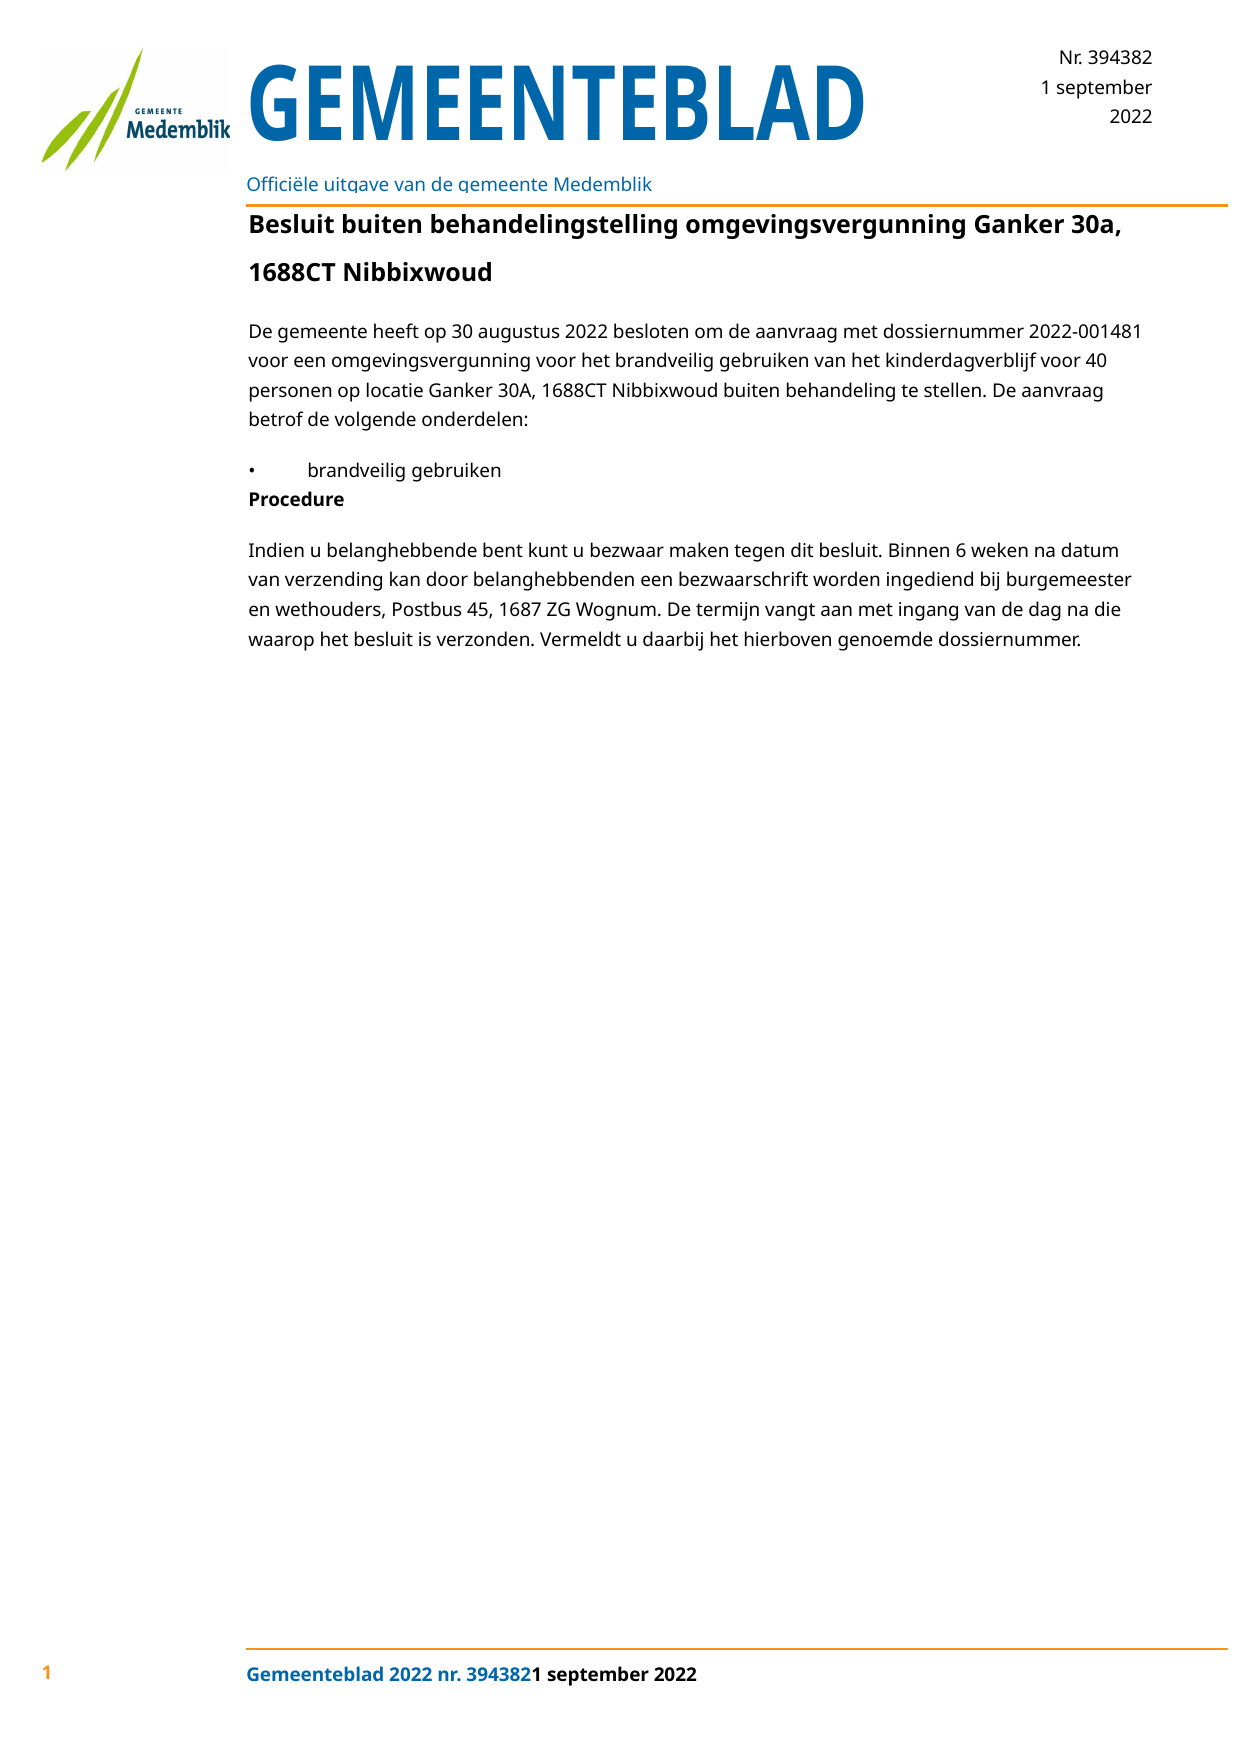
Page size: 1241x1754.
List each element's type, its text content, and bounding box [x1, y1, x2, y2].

text De gemeente heeft op 30 augustus 2022 besloten om de aanvraag met dossiernummer 2022-001481 voor een omgevingsvergunning voor het brandveilig gebruiken van het kinderdagverblijf voor 40 personen op locatie Ganker 30A, 1688CT Nibbixwoud buiten behandeling te stellen. De aanvraag betrof de volgende onderdelen: [248, 318, 1152, 432]
text Besluit buiten behandelingstelling omgevingsvergunning Ganker 30a, 1688CT Nibbixwoud [248, 207, 1152, 288]
list brandveilig gebruiken [248, 457, 1152, 483]
text Procedure [248, 487, 1152, 512]
picture [41, 47, 231, 172]
text Indien u belanghebbende bent kunt u bezwaar maken tegen dit besluit. Binnen 6 weken na datum van verzending kan door belanghebbenden een bezwaarschrift worden ingediend bij burgemeester en wethouders, Postbus 45, 1687 ZG Wognum. De termijn vangt aan met ingang van de dag na die waarop het besluit is verzonden. Vermeldt u daarbij het hierboven genoemde dossiernummer. [248, 537, 1152, 652]
